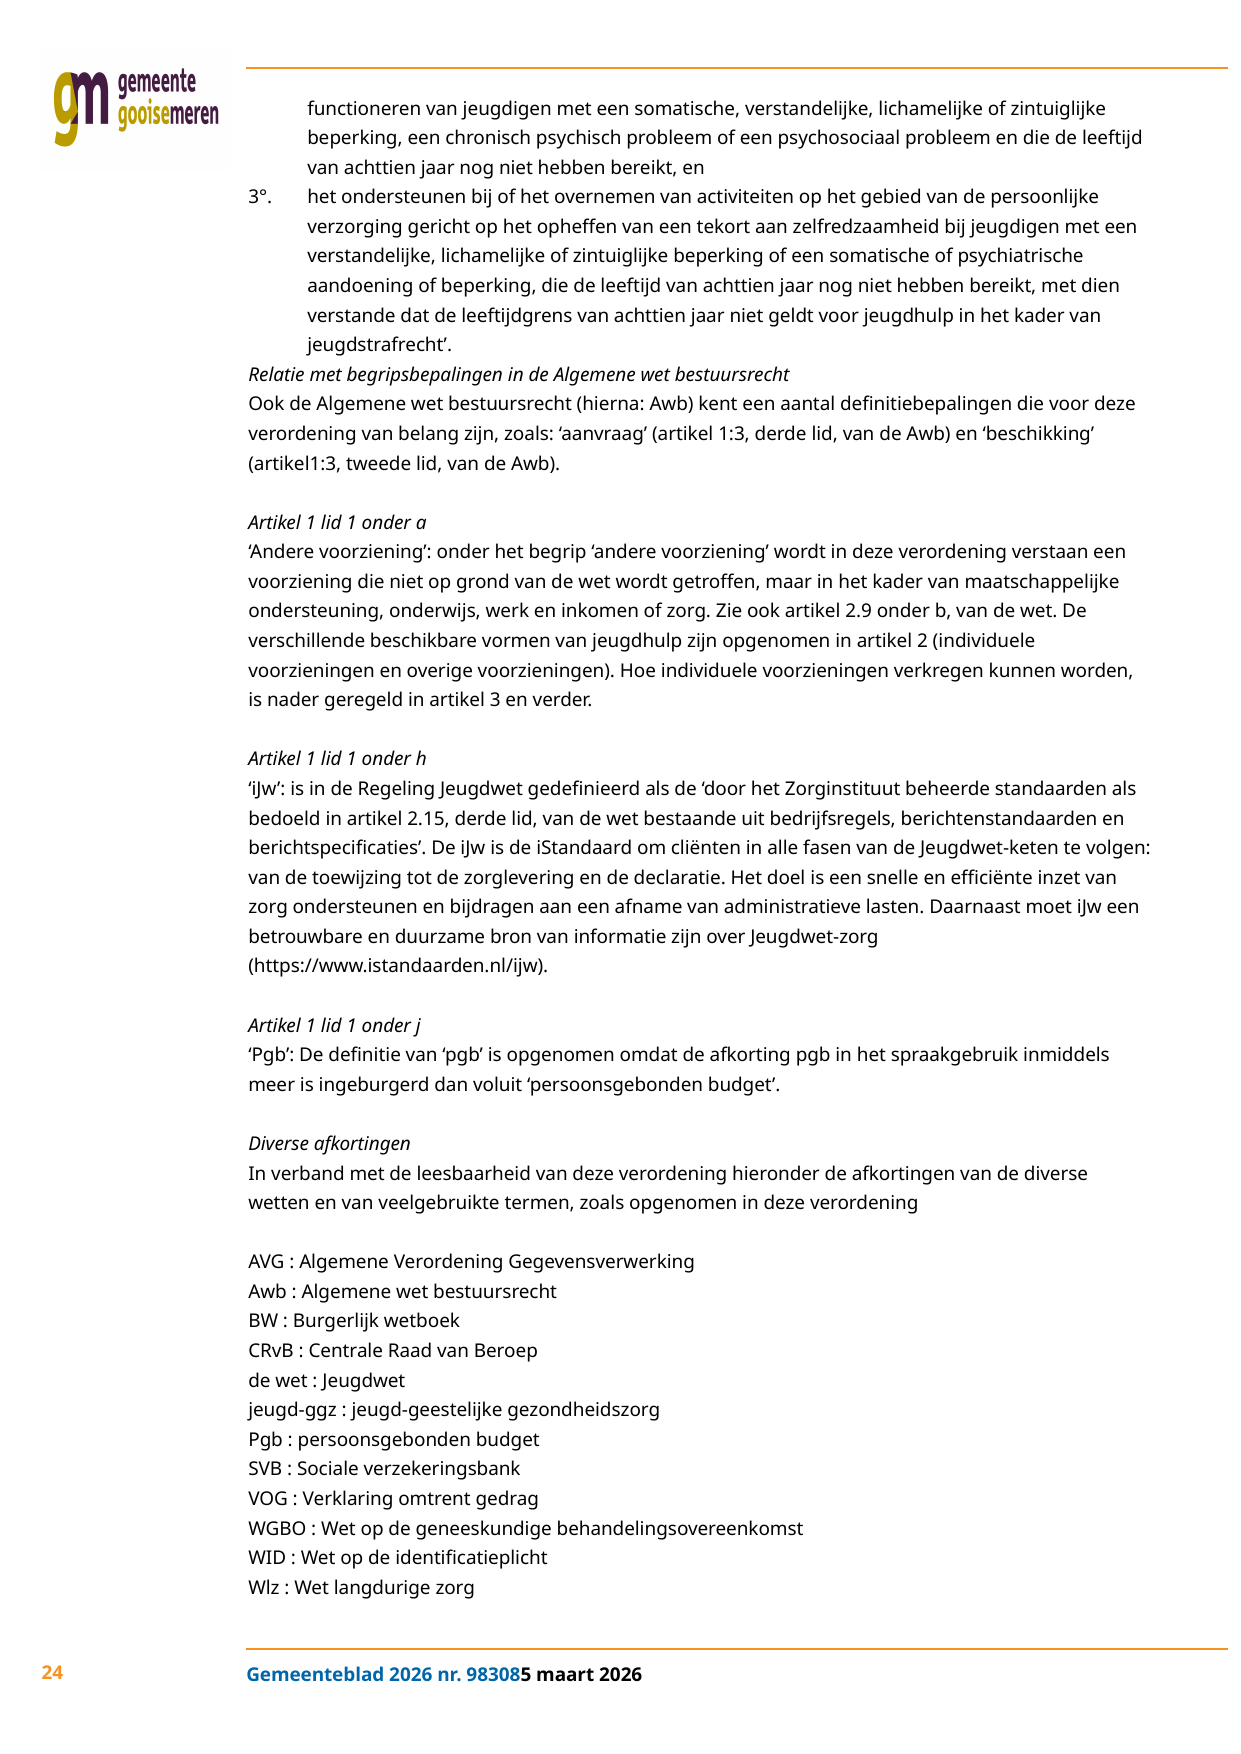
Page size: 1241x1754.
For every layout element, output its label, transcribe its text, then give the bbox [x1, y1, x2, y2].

text Artikel 1 lid 1 onder a [248, 509, 1152, 535]
text AVG : Algemene Verordening Gegevensverwerking [248, 1248, 1152, 1274]
text Awb : Algemene wet bestuursrecht [248, 1278, 1152, 1304]
text ‘iJw’: is in de Regeling Jeugdwet gedefinieerd als de ‘door het Zorginstituut beheerde standaarden als bedoeld in artikel 2.15, derde lid, van de wet bestaande uit bedrijfsregels, berichtenstandaarden en berichtspecificaties’. De iJw is de iStandaard om cliënten in alle fasen van de Jeugdwet-keten te volgen: van de toewijzing tot de zorglevering en de declaratie. Het doel is een snelle en efficiënte inzet van zorg ondersteunen en bijdragen aan een afname van administratieve lasten. Daarnaast moet iJw een betrouwbare en duurzame bron van informatie zijn over Jeugdwet-zorg (https://www.istandaarden.nl/ijw). [248, 775, 1152, 978]
text ‘Pgb’: De definitie van ‘pgb’ is opgenomen omdat de afkorting pgb in het spraakgebruik inmiddels meer is ingeburgerd dan voluit ‘persoonsgebonden budget’. [248, 1041, 1152, 1097]
text Ook de Algemene wet bestuursrecht (hierna: Awb) kent een aantal definitiebepalingen die voor deze verordening van belang zijn, zoals: ‘aanvraag’ (artikel 1:3, derde lid, van de Awb) en ‘beschikking’ (artikel1:3, tweede lid, van de Awb). [248, 391, 1152, 476]
text VOG : Verklaring omtrent gedrag [248, 1485, 1152, 1511]
text Wlz : Wet langdurige zorg [248, 1574, 1152, 1600]
text CRvB : Centrale Raad van Beroep [248, 1337, 1152, 1363]
text ‘Andere voorziening’: onder het begrip ‘andere voorziening’ wordt in deze verordening verstaan een voorziening die niet op grond van de wet wordt getroffen, maar in het kader van maatschappelijke ondersteuning, onderwijs, werk en inkomen of zorg. Zie ook artikel 2.9 onder b, van de wet. De verschillende beschikbare vormen van jeugdhulp zijn opgenomen in artikel 2 (individuele voorzieningen en overige voorzieningen). Hoe individuele voorzieningen verkregen kunnen worden, is nader geregeld in artikel 3 en verder. [248, 538, 1152, 712]
list functioneren van jeugdigen met een somatische, verstandelijke, lichamelijke of zintuiglijke beperking, een chronisch psychisch probleem of een psychosociaal probleem en die de leeftijd van achttien jaar nog niet hebben bereikt, en [248, 95, 1152, 180]
text WID : Wet op de identificatieplicht [248, 1544, 1152, 1570]
text In verband met de leesbaarheid van deze verordening hieronder de afkortingen van de diverse wetten en van veelgebruikte termen, zoals opgenomen in deze verordening [248, 1160, 1152, 1215]
picture [41, 47, 231, 172]
list het ondersteunen bij of het overnemen van activiteiten op het gebied van de persoonlijke verzorging gericht op het opheffen van een tekort aan zelfredzaamheid bij jeugdigen met een verstandelijke, lichamelijke of zintuiglijke beperking of een somatische of psychiatrische aandoening of beperking, die de leeftijd van achttien jaar nog niet hebben bereikt, met dien verstande dat de leeftijdgrens van achttien jaar niet geldt voor jeugdhulp in het kader van jeugdstrafrecht’. [248, 183, 1152, 357]
text WGBO : Wet op de geneeskundige behandelingsovereenkomst [248, 1515, 1152, 1541]
text Artikel 1 lid 1 onder h [248, 746, 1152, 771]
text Diverse afkortingen [248, 1130, 1152, 1156]
text de wet : Jeugdwet [248, 1367, 1152, 1393]
text Artikel 1 lid 1 onder j [248, 1012, 1152, 1038]
text SVB : Sociale verzekeringsbank [248, 1456, 1152, 1481]
text Pgb : persoonsgebonden budget [248, 1426, 1152, 1452]
text jeugd-ggz : jeugd-geestelijke gezondheidszorg [248, 1396, 1152, 1422]
text BW : Burgerlijk wetboek [248, 1308, 1152, 1333]
text Relatie met begripsbepalingen in de Algemene wet bestuursrecht [248, 361, 1152, 387]
